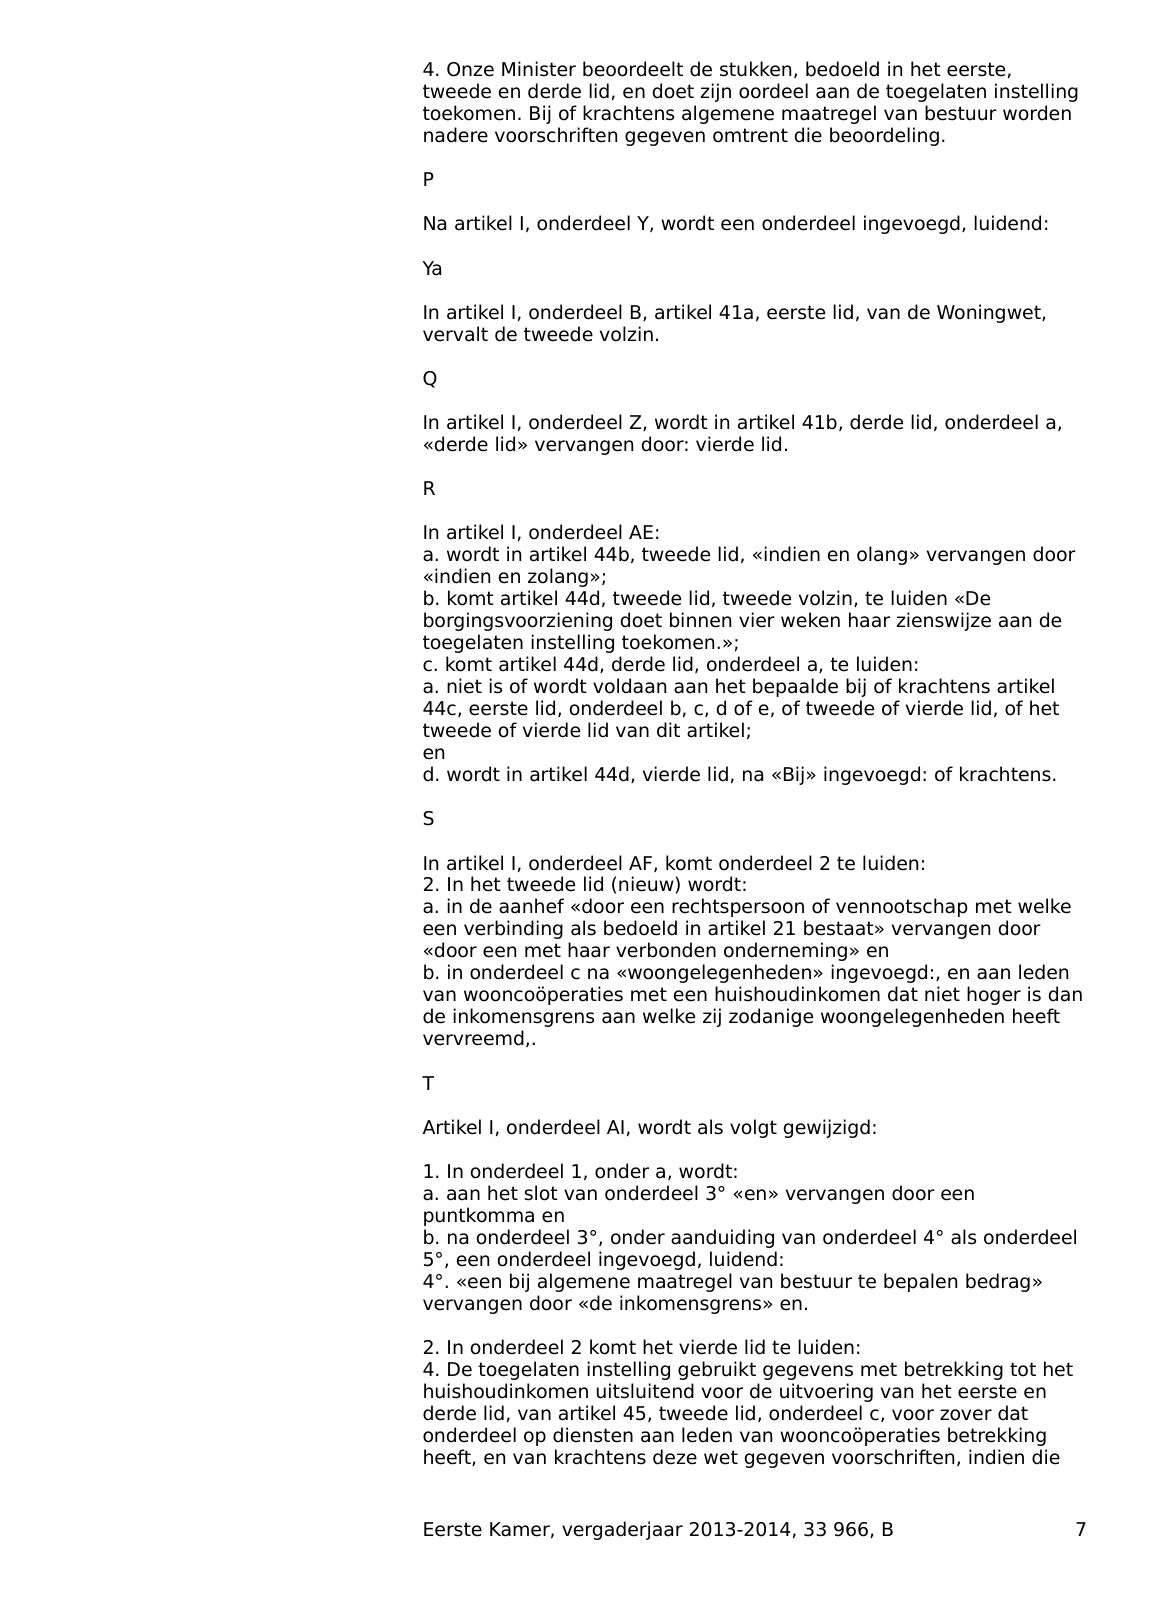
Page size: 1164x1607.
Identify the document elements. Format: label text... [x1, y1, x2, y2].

text Na artikel I, onderdeel Y, wordt een onderdeel ingevoegd, luidend: [422, 213, 1087, 235]
text 4. Onze Minister beoordeelt de stukken, bedoeld in het eerste, tweede en derde lid, en doet zijn oordeel aan de toegelaten instelling toekomen. Bij of krachtens algemene maatregel van bestuur worden nadere voorschriften gegeven omtrent die beoordeling. [422, 59, 1087, 147]
subtitle R [422, 478, 1087, 500]
text In artikel I, onderdeel B, artikel 41a, eerste lid, van de Woningwet, vervalt de tweede volzin. [422, 302, 1087, 346]
text a. wordt in artikel 44b, tweede lid, «indien en olang» vervangen door «indien en zolang»; [422, 544, 1087, 588]
text Artikel I, onderdeel AI, wordt als volgt gewijzigd: [422, 1117, 1087, 1138]
text 2. In onderdeel 2 komt het vierde lid te luiden: [422, 1337, 1087, 1359]
subtitle P [422, 169, 1087, 191]
text 1. In onderdeel 1, onder a, wordt: [422, 1161, 1087, 1183]
text In artikel I, onderdeel AF, komt onderdeel 2 te luiden: [422, 852, 1087, 874]
subtitle T [422, 1072, 1087, 1094]
text 4°. «een bij algemene maatregel van bestuur te bepalen bedrag» vervangen door «de inkomensgrens» en. [422, 1271, 1087, 1314]
text 2. In het tweede lid (nieuw) wordt: [422, 874, 1087, 896]
text b. in onderdeel c na «woongelegenheden» ingevoegd:, en aan leden van wooncoöperaties met een huishoudinkomen dat niet hoger is dan de inkomensgrens aan welke zij zodanige woongelegenheden heeft vervreemd,. [422, 962, 1087, 1050]
text en [422, 742, 1087, 764]
subtitle S [422, 808, 1087, 830]
text In artikel I, onderdeel Z, wordt in artikel 41b, derde lid, onderdeel a, «derde lid» vervangen door: vierde lid. [422, 412, 1087, 456]
text a. niet is of wordt voldaan aan het bepaalde bij of krachtens artikel 44c, eerste lid, onderdeel b, c, d of e, of tweede of vierde lid, of het tweede of vierde lid van dit artikel; [422, 676, 1087, 742]
text a. in de aanhef «door een rechtspersoon of vennootschap met welke een verbinding als bedoeld in artikel 21 bestaat» vervangen door «door een met haar verbonden onderneming» en [422, 896, 1087, 962]
text d. wordt in artikel 44d, vierde lid, na «Bij» ingevoegd: of krachtens. [422, 764, 1087, 786]
text b. komt artikel 44d, tweede lid, tweede volzin, te luiden «De borgingsvoorziening doet binnen vier weken haar zienswijze aan de toegelaten instelling toekomen.»; [422, 588, 1087, 654]
text b. na onderdeel 3°, onder aanduiding van onderdeel 4° als onderdeel 5°, een onderdeel ingevoegd, luidend: [422, 1227, 1087, 1271]
text a. aan het slot van onderdeel 3° «en» vervangen door een puntkomma en [422, 1183, 1087, 1227]
subtitle Q [422, 368, 1087, 390]
subtitle Ya [422, 257, 1087, 279]
text c. komt artikel 44d, derde lid, onderdeel a, te luiden: [422, 654, 1087, 676]
text 4. De toegelaten instelling gebruikt gegevens met betrekking tot het huishoudinkomen uitsluitend voor de uitvoering van het eerste en derde lid, van artikel 45, tweede lid, onderdeel c, voor zover dat onderdeel op diensten aan leden van wooncoöperaties betrekking heeft, en van krachtens deze wet gegeven voorschriften, indien die [422, 1359, 1087, 1469]
text In artikel I, onderdeel AE: [422, 522, 1087, 544]
